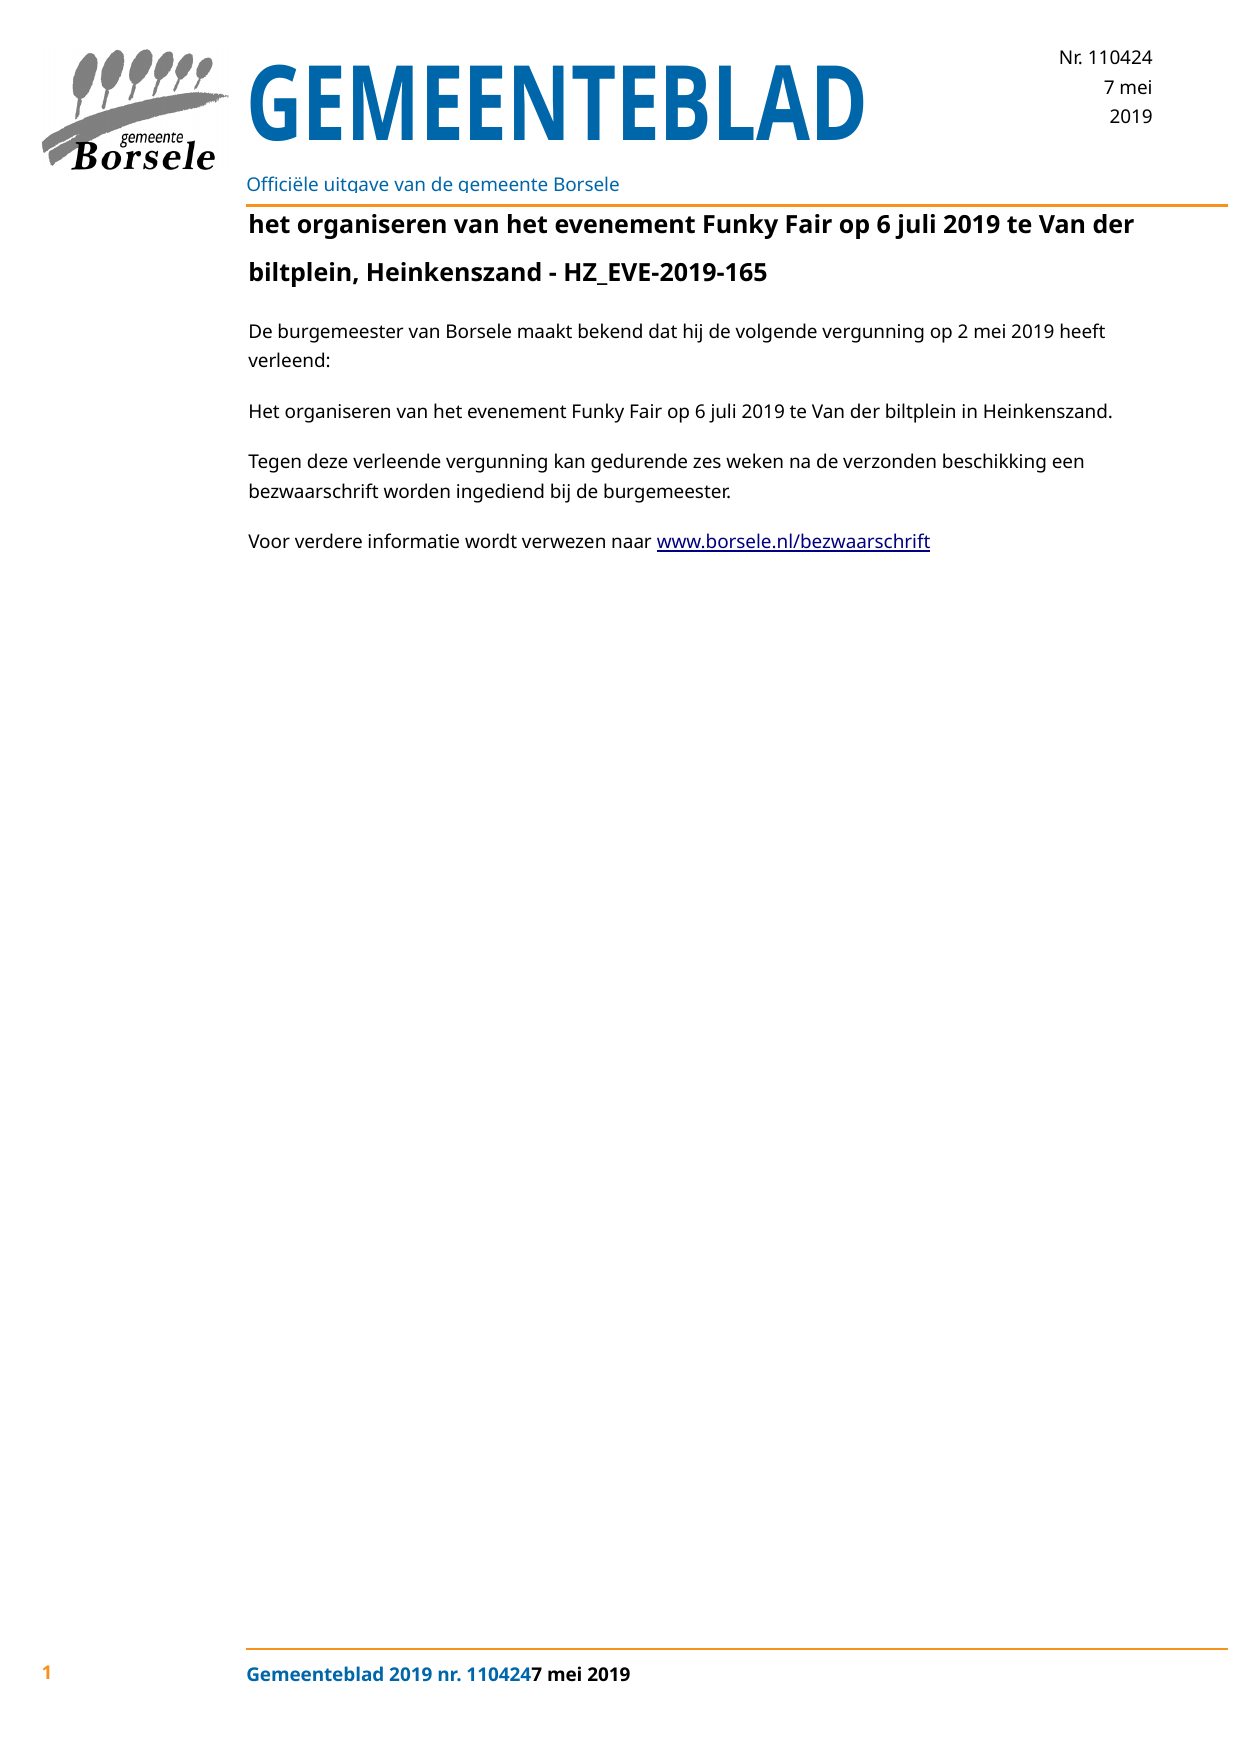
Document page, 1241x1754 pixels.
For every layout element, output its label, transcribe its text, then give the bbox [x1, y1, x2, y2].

text het organiseren van het evenement Funky Fair op 6 juli 2019 te Van der biltplein, Heinkenszand - HZ_EVE-2019-165 [248, 207, 1152, 288]
text Voor verdere informatie wordt verwezen naar www.borsele.nl/bezwaarschrift [248, 528, 1152, 554]
text Tegen deze verleende vergunning kan gedurende zes weken na de verzonden beschikking een bezwaarschrift worden ingediend bij de burgemeester. [248, 448, 1152, 504]
text De burgemeester van Borsele maakt bekend dat hij de volgende vergunning op 2 mei 2019 heeft verleend: [248, 318, 1152, 373]
picture [41, 47, 231, 172]
text Het organiseren van het evenement Funky Fair op 6 juli 2019 te Van der biltplein in Heinkenszand. [248, 398, 1152, 424]
